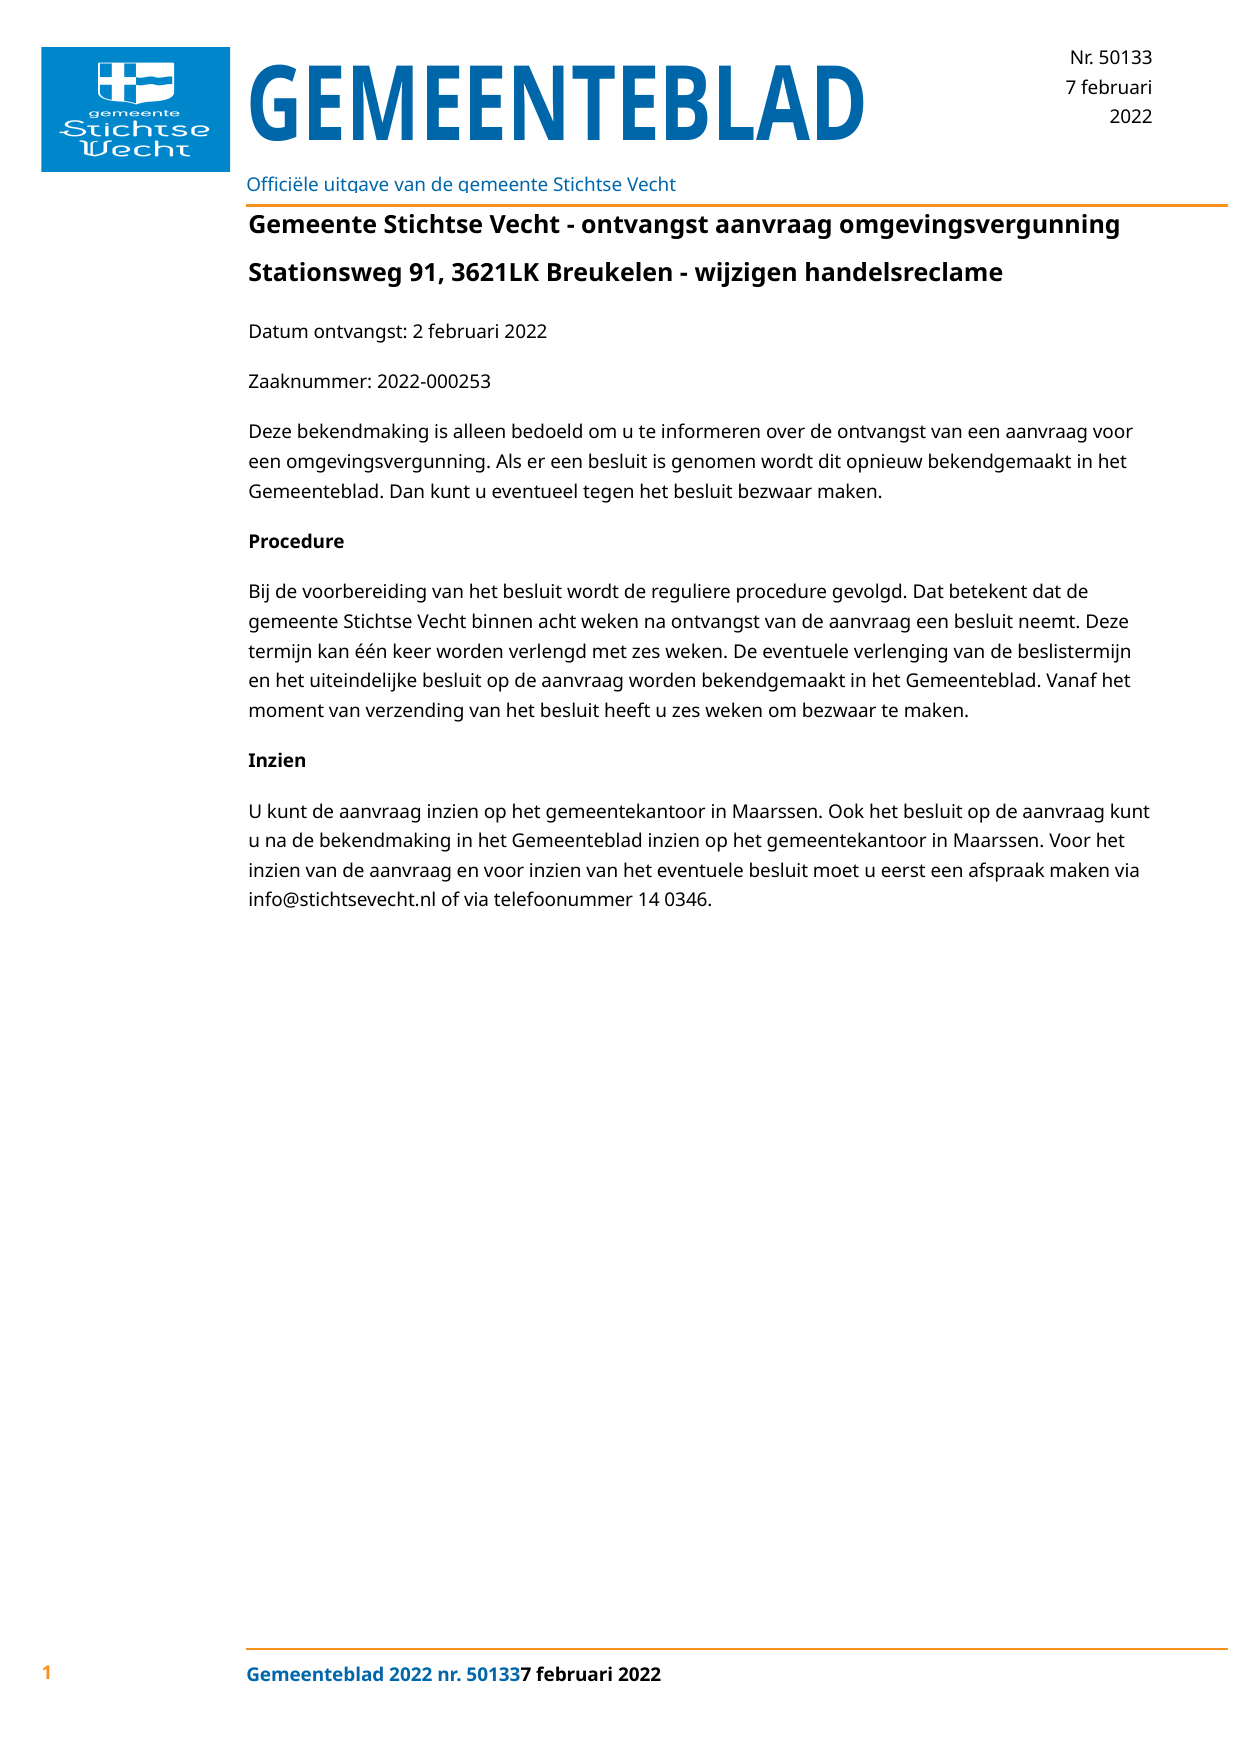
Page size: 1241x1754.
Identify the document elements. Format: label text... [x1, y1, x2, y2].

text Datum ontvangst: 2 februari 2022 [248, 318, 1152, 344]
picture [99, 63, 135, 101]
text Procedure [248, 528, 1152, 554]
text Inzien [248, 747, 1152, 773]
text Bij de voorbereiding van het besluit wordt de reguliere procedure gevolgd. Dat betekent dat de gemeente Stichtse Vecht binnen acht weken na ontvangst van de aanvraag een besluit neemt. Deze termijn kan één keer worden verlengd met zes weken. De eventuele verlenging van de beslistermijn en het uiteindelijke besluit op de aanvraag worden bekendgemaakt in het Gemeenteblad. Vanaf het moment van verzending van het besluit heeft u zes weken om bezwaar te maken. [248, 579, 1152, 723]
text U kunt de aanvraag inzien op het gemeentekantoor in Maarssen. Ook het besluit op de aanvraag kunt u na de bekendmaking in het Gemeenteblad inzien op het gemeentekantoor in Maarssen. Voor het inzien van de aanvraag en voor inzien van het eventuele besluit moet u eerst een afspraak maken via info@stichtsevecht.nl of via telefoonummer 14 0346. [248, 798, 1152, 912]
text Gemeente Stichtse Vecht - ontvangst aanvraag omgevingsvergunning Stationsweg 91, 3621LK Breukelen - wijzigen handelsreclame [248, 207, 1152, 288]
picture [137, 63, 174, 103]
text Deze bekendmaking is alleen bedoeld om u te informeren over de ontvangst van een aanvraag voor een omgevingsvergunning. Als er een besluit is genomen wordt dit opnieuw bekendgemaakt in het Gemeenteblad. Dan kunt u eventueel tegen het besluit bezwaar maken. [248, 419, 1152, 504]
text Zaaknummer: 2022-000253 [248, 368, 1152, 394]
